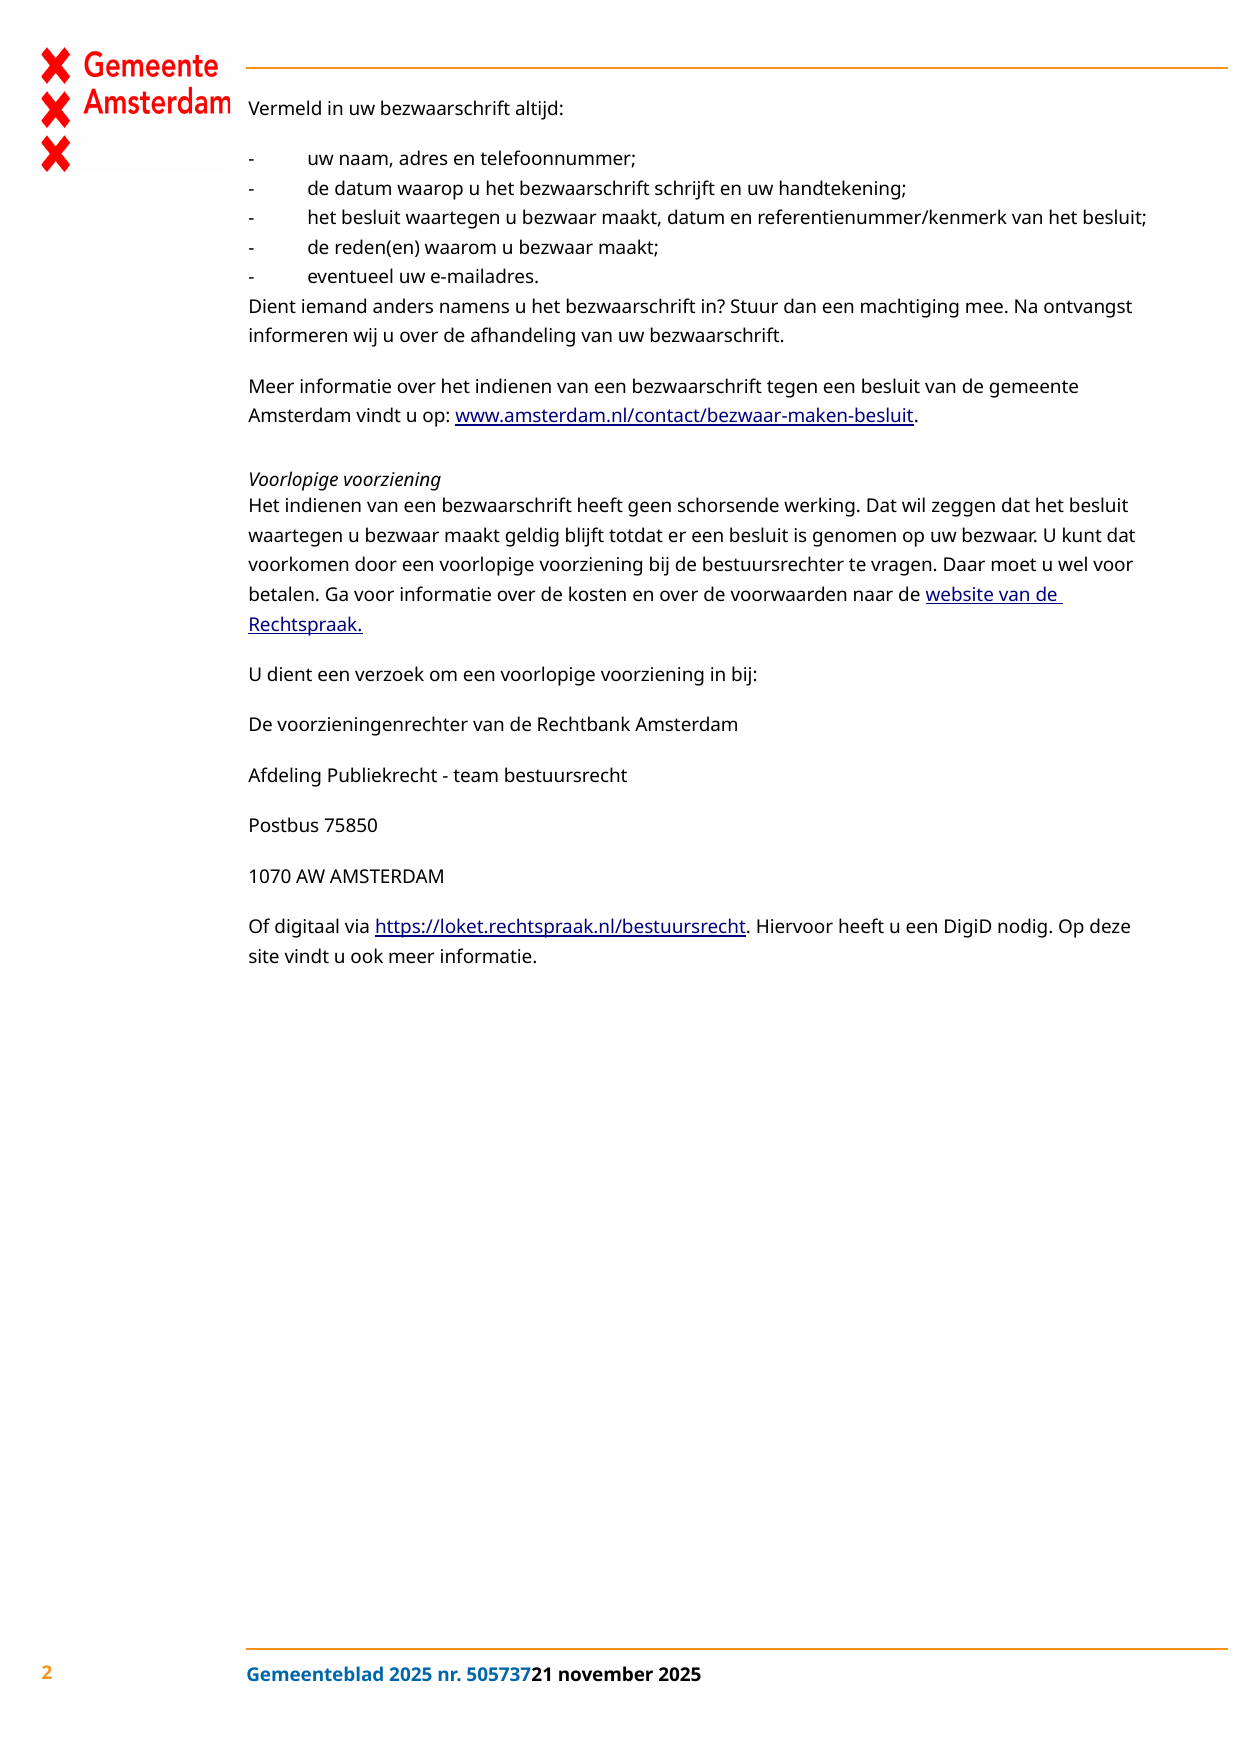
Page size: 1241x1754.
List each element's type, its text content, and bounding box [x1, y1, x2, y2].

text Of digitaal via https://loket.rechtspraak.nl/bestuursrecht. Hiervoor heeft u een DigiD nodig. Op deze site vindt u ook meer informatie. [248, 913, 1152, 968]
list het besluit waartegen u bezwaar maakt, datum en referentienummer/kenmerk van het besluit; [248, 204, 1152, 230]
list eventueel uw e-mailadres. [248, 263, 1152, 289]
text Meer informatie over het indienen van een bezwaarschrift tegen een besluit van de gemeente Amsterdam vindt u op: www.amsterdam.nl/contact/bezwaar-maken-besluit. [248, 373, 1152, 428]
text De voorzieningenrechter van de Rechtbank Amsterdam [248, 712, 1152, 737]
list de reden(en) waarom u bezwaar maakt; [248, 234, 1152, 260]
text Dient iemand anders namens u het bezwaarschrift in? Stuur dan een machtiging mee. Na ontvangst informeren wij u over de afhandeling van uw bezwaarschrift. [248, 293, 1152, 348]
text Postbus 75850 [248, 812, 1152, 838]
text 1070 AW AMSTERDAM [248, 863, 1152, 888]
picture [41, 47, 231, 172]
list de datum waarop u het bezwaarschrift schrijft en uw handtekening; [248, 175, 1152, 201]
text Het indienen van een bezwaarschrift heeft geen schorsende werking. Dat wil zeggen dat het besluit waartegen u bezwaar maakt geldig blijft totdat er een besluit is genomen op uw bezwaar. U kunt dat voorkomen door een voorlopige voorziening bij de bestuursrechter te vragen. Daar moet u wel voor betalen. Ga voor informatie over de kosten en over de voorwaarden naar de website van de Rechtspraak. [248, 492, 1152, 636]
text Afdeling Publiekrecht - team bestuursrecht [248, 762, 1152, 788]
list uw naam, adres en telefoonnummer; [248, 145, 1152, 171]
text Voorlopige voorziening [248, 467, 1152, 492]
text U dient een verzoek om een voorlopige voorziening in bij: [248, 661, 1152, 687]
text Vermeld in uw bezwaarschrift altijd: [248, 95, 1152, 121]
